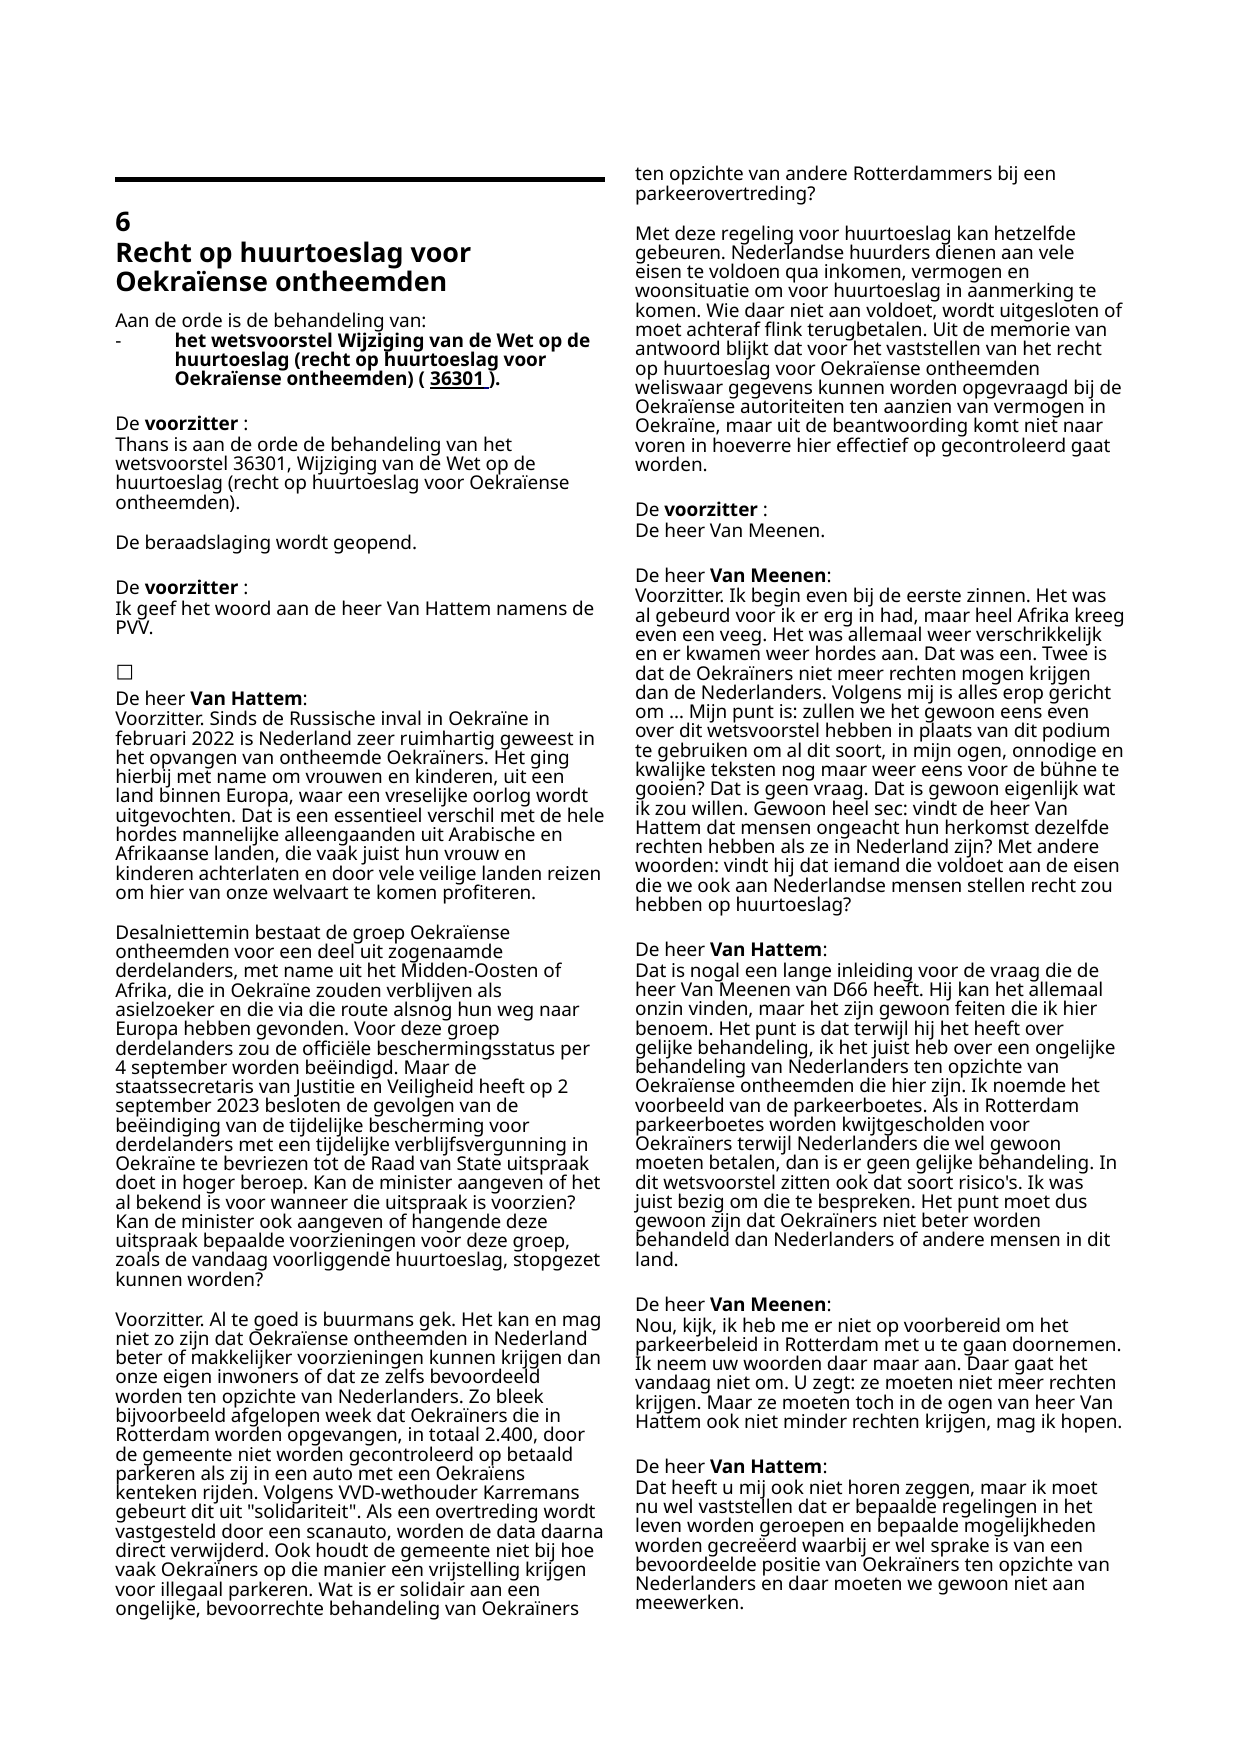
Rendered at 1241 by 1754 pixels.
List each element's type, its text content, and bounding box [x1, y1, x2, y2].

text ten opzichte van andere Rotterdammers bij een parkeerovertreding? [635, 165, 1125, 204]
text De heer Van Hattem: [635, 936, 1125, 962]
text Ik geef het woord aan de heer Van Hattem namens de PVV. [115, 599, 605, 638]
text Recht op huurtoeslag voor Oekraïense ontheemden [115, 239, 605, 312]
text De voorzitter : [115, 410, 605, 436]
text Voorzitter. Al te goed is buurmans gek. Het kan en mag niet zo zijn dat Oekraïense ontheemden in Nederland beter of makkelijker voorzieningen kunnen krijgen dan onze eigen inwoners of dat ze zelfs bevoordeeld worden ten opzichte van Nederlanders. Zo bleek bijvoorbeeld afgelopen week dat Oekraïners die in Rotterdam worden opgevangen, in totaal 2.400, door de gemeente niet worden gecontroleerd op betaald parkeren als zij in een auto met een Oekraïens kenteken rijden. Volgens VVD-wethouder Karremans gebeurt dit uit "solidariteit". Als een overtreding wordt vastgesteld door een scanauto, worden de data daarna direct verwijderd. Ook houdt de gemeente niet bij hoe vaak Oekraïners op die manier een vrijstelling krijgen voor illegaal parkeren. Wat is er solidair aan een ongelijke, bevoorrechte behandeling van Oekraïners [115, 1311, 605, 1619]
text De heer Van Hattem: [635, 1453, 1125, 1479]
text Dat is nogal een lange inleiding voor de vraag die de heer Van Meenen van D66 heeft. Hij kan het allemaal onzin vinden, maar het zijn gewoon feiten die ik hier benoem. Het punt is dat terwijl hij het heeft over gelijke behandeling, ik het juist heb over een ongelijke behandeling van Nederlanders ten opzichte van Oekraïense ontheemden die hier zijn. Ik noemde het voorbeeld van de parkeerboetes. Als in Rotterdam parkeerboetes worden kwijtgescholden voor Oekraïners terwijl Nederlanders die wel gewoon moeten betalen, dan is er geen gelijke behandeling. In dit wetsvoorstel zitten ook dat soort risico's. Ik was juist bezig om die te bespreken. Het punt moet dus gewoon zijn dat Oekraïners niet beter worden behandeld dan Nederlanders of andere mensen in dit land. [635, 962, 1125, 1270]
text Voorzitter. Ik begin even bij de eerste zinnen. Het was al gebeurd voor ik er erg in had, maar heel Afrika kreeg even een veeg. Het was allemaal weer verschrikkelijk en er kwamen weer hordes aan. Dat was een. Twee is dat de Oekraïners niet meer rechten mogen krijgen dan de Nederlanders. Volgens mij is alles erop gericht om … Mijn punt is: zullen we het gewoon eens even over dit wetsvoorstel hebben in plaats van dit podium te gebruiken om al dit soort, in mijn ogen, onnodige en kwalijke teksten nog maar weer eens voor de bühne te gooien? Dat is geen vraag. Dat is gewoon eigenlijk wat ik zou willen. Gewoon heel sec: vindt de heer Van Hattem dat mensen ongeacht hun herkomst dezelfde rechten hebben als ze in Nederland zijn? Met andere woorden: vindt hij dat iemand die voldoet aan de eisen die we ook aan Nederlandse mensen stellen recht zou hebben op huurtoeslag? [635, 587, 1125, 915]
text De beraadslaging wordt geopend. [115, 534, 605, 553]
text Met deze regeling voor huurtoeslag kan hetzelfde gebeuren. Nederlandse huurders dienen aan vele eisen te voldoen qua inkomen, vermogen en woonsituatie om voor huurtoeslag in aanmerking te komen. Wie daar niet aan voldoet, wordt uitgesloten of moet achteraf flink terugbetalen. Uit de memorie van antwoord blijkt dat voor het vaststellen van het recht op huurtoeslag voor Oekraïense ontheemden weliswaar gegevens kunnen worden opgevraagd bij de Oekraïense autoriteiten ten aanzien van vermogen in Oekraïne, maar uit de beantwoording komt niet naar voren in hoeverre hier effectief op gecontroleerd gaat worden. [635, 224, 1125, 475]
text Dat heeft u mij ook niet horen zeggen, maar ik moet nu wel vaststellen dat er bepaalde regelingen in het leven worden geroepen en bepaalde mogelijkheden worden gecreëerd waarbij er wel sprake is van een bevoordeelde positie van Oekraïners ten opzichte van Nederlanders en daar moeten we gewoon niet aan meewerken. [635, 1479, 1125, 1614]
list het wetsvoorstel Wijziging van de Wet op de huurtoeslag (recht op huurtoeslag voor Oekraïense ontheemden) ( 36301 ). [115, 332, 605, 389]
text Voorzitter. Sinds de Russische inval in Oekraïne in februari 2022 is Nederland zeer ruimhartig geweest in het opvangen van ontheemde Oekraïners. Het ging hierbij met name om vrouwen en kinderen, uit een land binnen Europa, waar een vreselijke oorlog wordt uitgevochten. Dat is een essentieel verschil met de hele hordes mannelijke alleengaanden uit Arabische en Afrikaanse landen, die vaak juist hun vrouw en kinderen achterlaten en door vele veilige landen reizen om hier van onze welvaart te komen profiteren. [115, 710, 605, 903]
text De heer Van Meenen: [635, 562, 1125, 587]
text 6 [115, 203, 605, 239]
text De heer Van Meenen: [635, 1291, 1125, 1317]
text Nou, kijk, ik heb me er niet op voorbereid om het parkeerbeleid in Rotterdam met u te gaan doornemen. Ik neem uw woorden daar maar aan. Daar gaat het vandaag niet om. U zegt: ze moeten niet meer rechten krijgen. Maar ze moeten toch in de ogen van heer Van Hattem ook niet minder rechten krijgen, mag ik hopen. [635, 1317, 1125, 1432]
text Desalniettemin bestaat de groep Oekraïense ontheemden voor een deel uit zogenaamde derdelanders, met name uit het Midden-Oosten of Afrika, die in Oekraïne zouden verblijven als asielzoeker en die via die route alsnog hun weg naar Europa hebben gevonden. Voor deze groep derdelanders zou de officiële beschermingsstatus per 4 september worden beëindigd. Maar de staatssecretaris van Justitie en Veiligheid heeft op 2 september 2023 besloten de gevolgen van de beëindiging van de tijdelijke bescherming voor derdelanders met een tijdelijke verblijfsvergunning in Oekraïne te bevriezen tot de Raad van State uitspraak doet in hoger beroep. Kan de minister aangeven of het al bekend is voor wanneer die uitspraak is voorzien? Kan de minister ook aangeven of hangende deze uitspraak bepaalde voorzieningen voor deze groep, zoals de vandaag voorliggende huurtoeslag, stopgezet kunnen worden? [115, 924, 605, 1290]
text De heer Van Hattem: [115, 685, 605, 710]
text De voorzitter : [635, 496, 1125, 522]
text De voorzitter : [115, 574, 605, 599]
text Aan de orde is de behandeling van: [115, 312, 605, 332]
text De heer Van Meenen. [635, 522, 1125, 541]
text ⬜ [115, 659, 605, 685]
text Thans is aan de orde de behandeling van het wetsvoorstel 36301, Wijziging van de Wet op de huurtoeslag (recht op huurtoeslag voor Oekraïense ontheemden). [115, 436, 605, 513]
